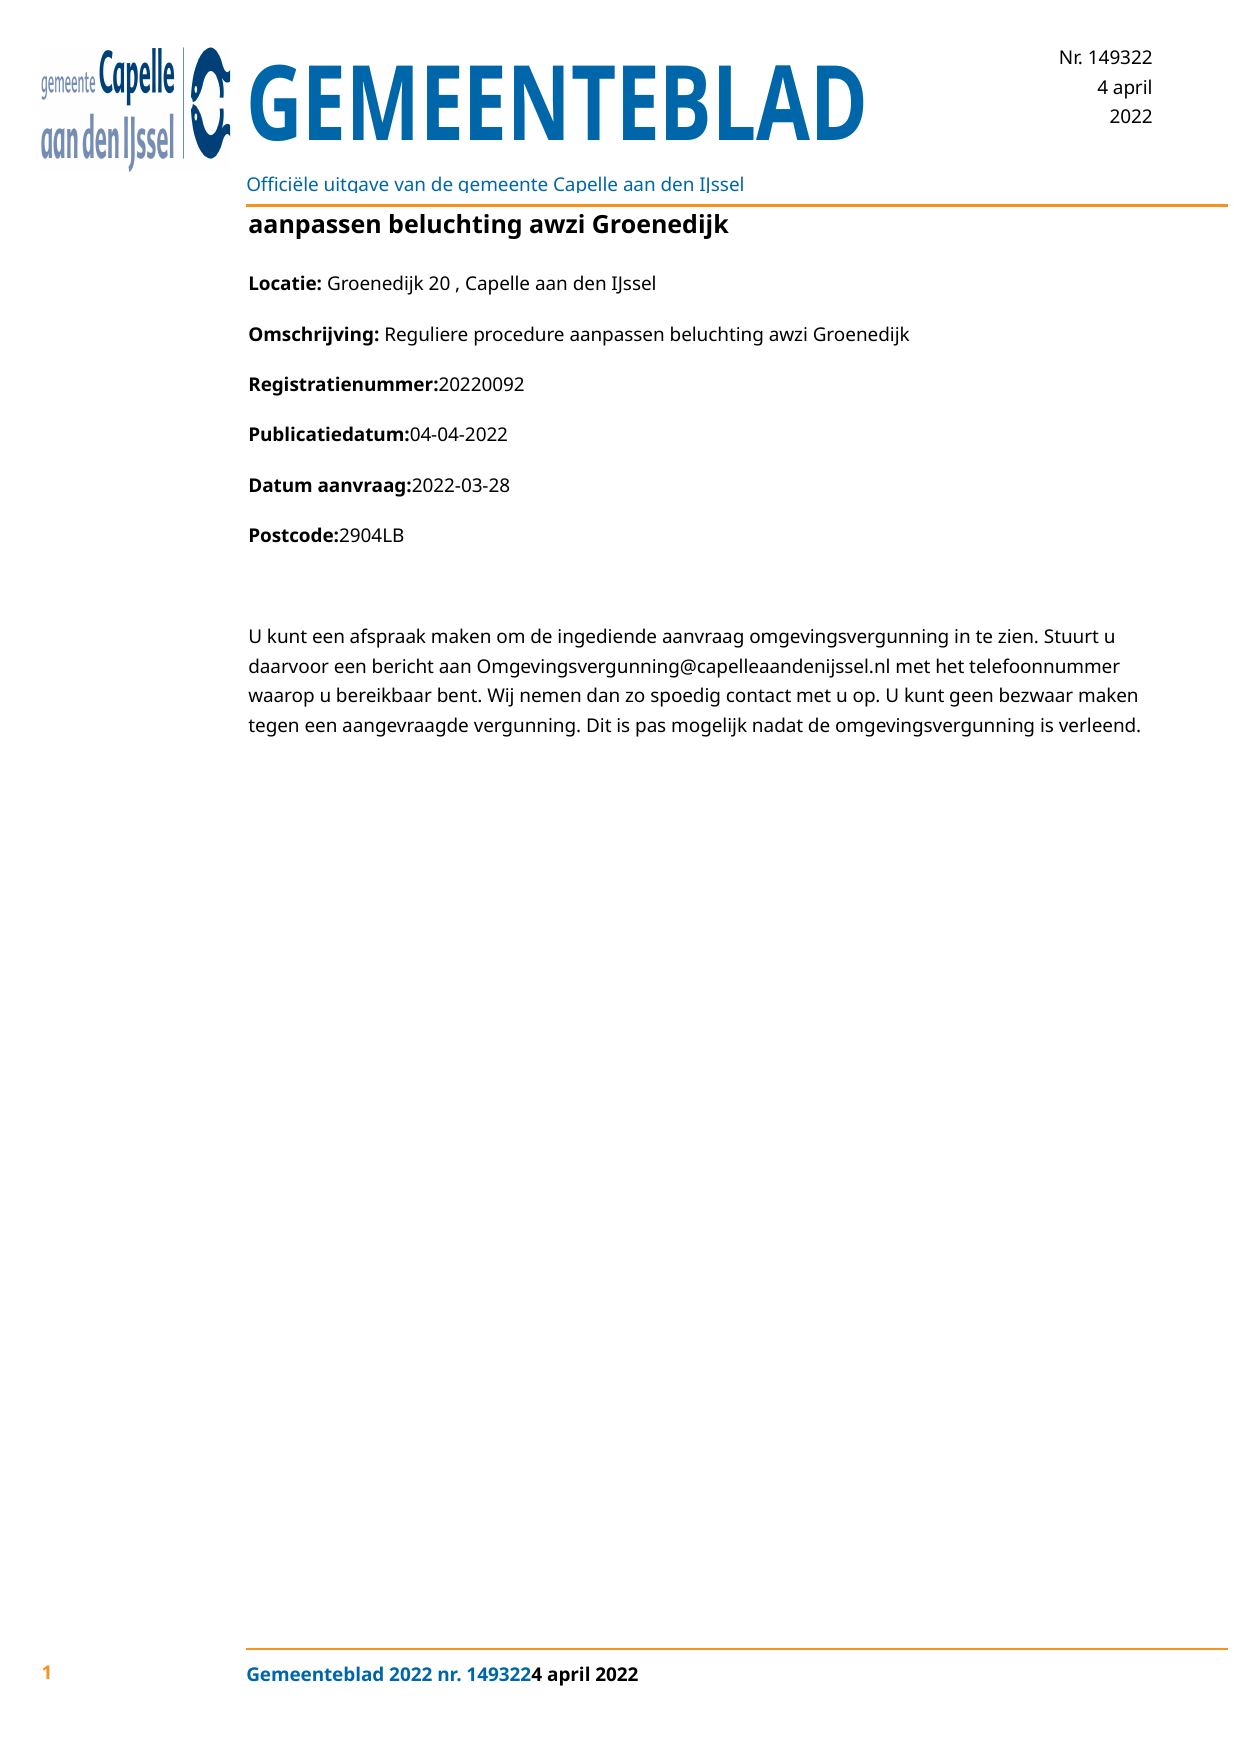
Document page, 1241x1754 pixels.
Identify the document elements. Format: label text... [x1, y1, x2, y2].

text Omschrijving: Reguliere procedure aanpassen beluchting awzi Groenedijk [248, 321, 1152, 346]
text Datum aanvraag:2022-03-28 [248, 472, 1152, 498]
picture [41, 47, 231, 172]
text Postcode:2904LB [248, 522, 1152, 548]
text Locatie: Groenedijk 20 , Capelle aan den IJssel [248, 270, 1152, 296]
text Publicatiedatum:04-04-2022 [248, 422, 1152, 447]
text Registratienummer:20220092 [248, 371, 1152, 397]
text aanpassen beluchting awzi Groenedijk [248, 207, 1152, 241]
text U kunt een afspraak maken om de ingediende aanvraag omgevingsvergunning in te zien. Stuurt u daarvoor een bericht aan Omgevingsvergunning@capelleaandenijssel.nl met het telefoonnummer waarop u bereikbaar bent. Wij nemen dan zo spoedig contact met u op. U kunt geen bezwaar maken tegen een aangevraagde vergunning. Dit is pas mogelijk nadat de omgevingsvergunning is verleend. [248, 623, 1152, 738]
